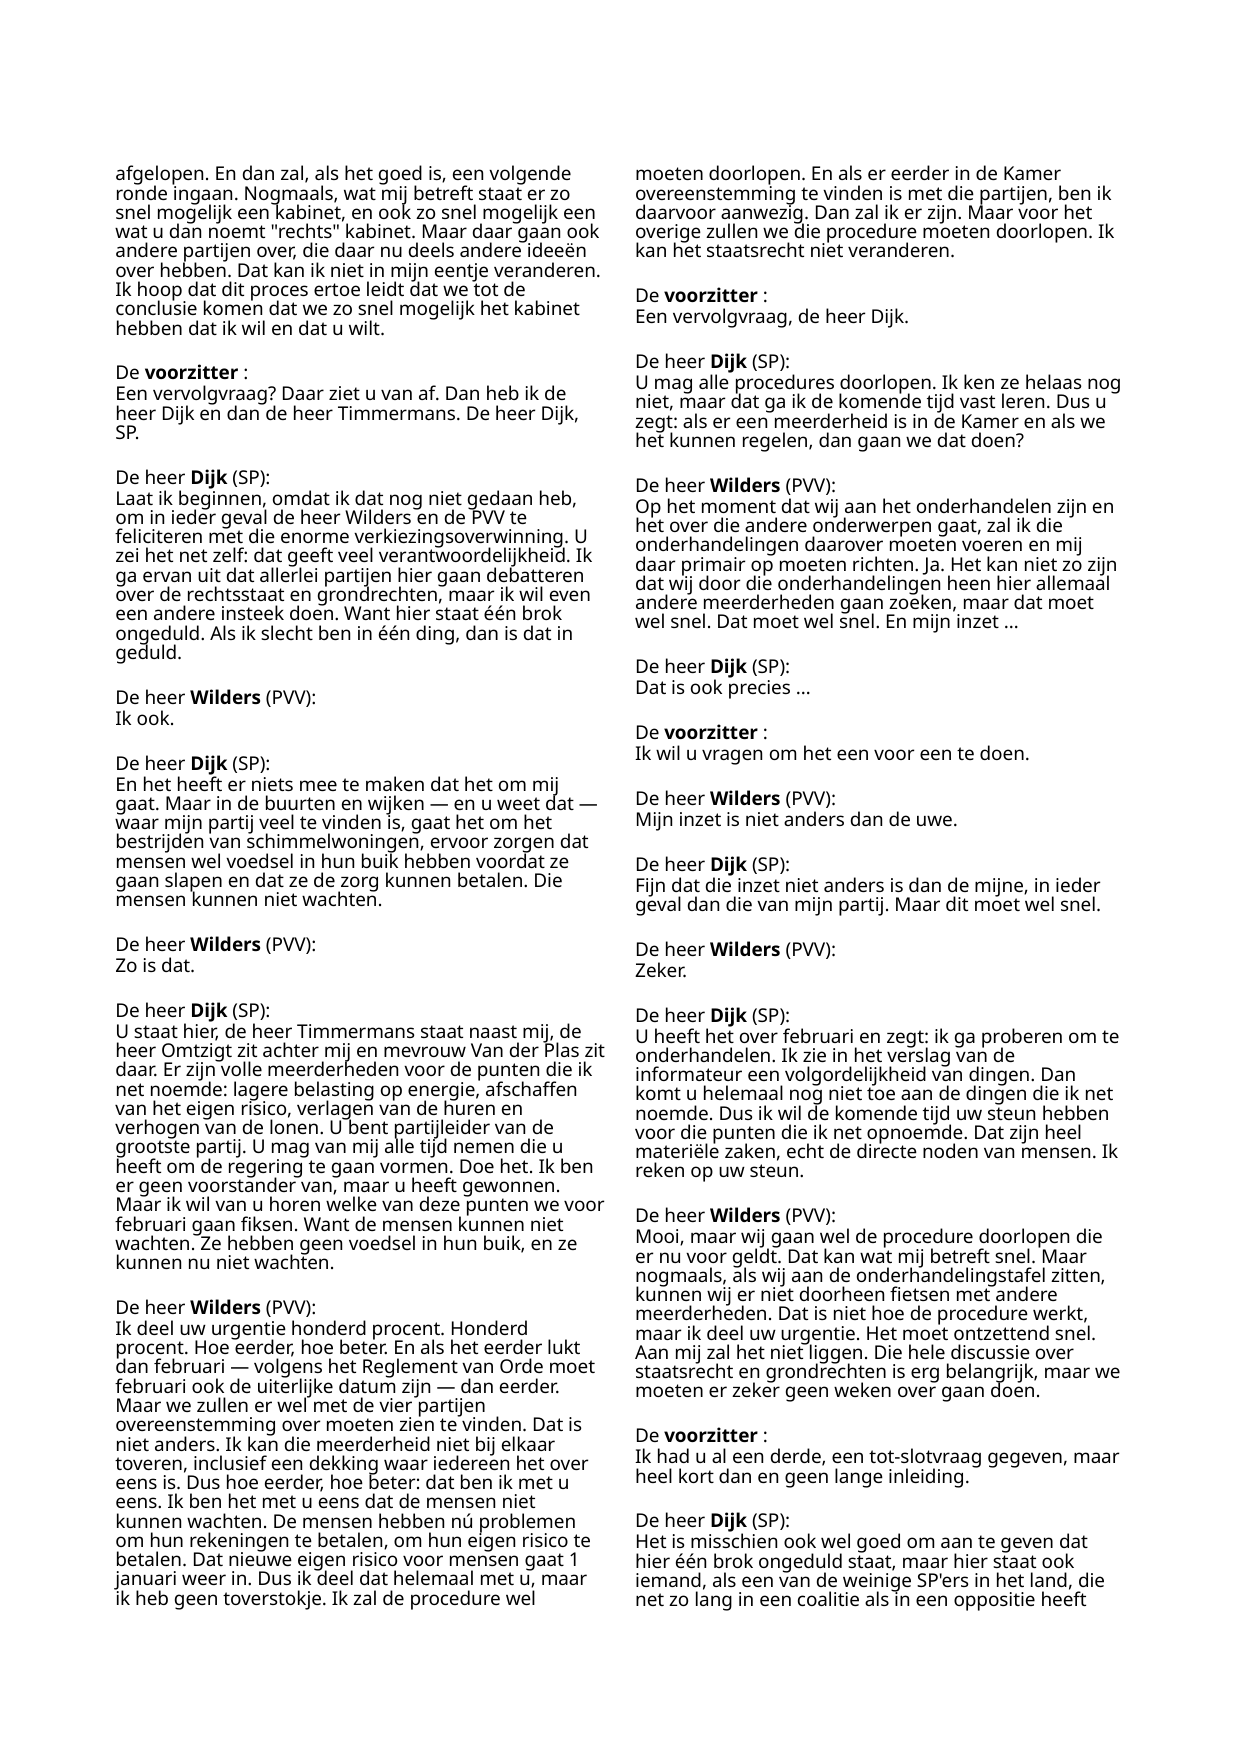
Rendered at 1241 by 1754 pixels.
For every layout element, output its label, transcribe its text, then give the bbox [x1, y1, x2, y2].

text De heer Dijk (SP): [635, 1508, 1125, 1533]
text De heer Dijk (SP): [115, 464, 605, 490]
text Ik had u al een derde, een tot-slotvraag gegeven, maar heel kort dan en geen lange inleiding. [635, 1448, 1125, 1487]
text Zo is dat. [115, 957, 605, 976]
text De heer Wilders (PVV): [635, 1203, 1125, 1228]
text Mooi, maar wij gaan wel de procedure doorlopen die er nu voor geldt. Dat kan wat mij betreft snel. Maar nogmaals, als wij aan de onderhandelingstafel zitten, kunnen wij er niet doorheen fietsen met andere meerderheden. Dat is niet hoe de procedure werkt, maar ik deel uw urgentie. Het moet ontzettend snel. Aan mij zal het niet liggen. Die hele discussie over staatsrecht en grondrechten is erg belangrijk, maar we moeten er zeker geen weken over gaan doen. [635, 1228, 1125, 1402]
text De heer Wilders (PVV): [635, 936, 1125, 962]
text De voorzitter : [115, 359, 605, 385]
text Ik wil u vragen om het een voor een te doen. [635, 745, 1125, 764]
text Het is misschien ook wel goed om aan te geven dat hier één brok ongeduld staat, maar hier staat ook iemand, als een van de weinige SP'ers in het land, die net zo lang in een coalitie als in een oppositie heeft [635, 1533, 1125, 1611]
text De heer Wilders (PVV): [635, 472, 1125, 498]
text De heer Wilders (PVV): [115, 1294, 605, 1320]
text Een vervolgvraag, de heer Dijk. [635, 308, 1125, 327]
text Een vervolgvraag? Daar ziet u van af. Dan heb ik de heer Dijk en dan de heer Timmermans. De heer Dijk, SP. [115, 385, 605, 443]
text De heer Dijk (SP): [115, 997, 605, 1023]
text De heer Dijk (SP): [635, 653, 1125, 679]
text Mijn inzet is niet anders dan de uwe. [635, 811, 1125, 830]
text De heer Wilders (PVV): [115, 684, 605, 710]
text Fijn dat die inzet niet anders is dan de mijne, in ieder geval dan die van mijn partij. Maar dit moet wel snel. [635, 877, 1125, 915]
text De heer Dijk (SP): [635, 348, 1125, 374]
text Dat is ook precies … [635, 679, 1125, 698]
text Laat ik beginnen, omdat ik dat nog niet gedaan heb, om in ieder geval de heer Wilders en de PVV te feliciteren met die enorme verkiezingsoverwinning. U zei het net zelf: dat geeft veel verantwoordelijkheid. Ik ga ervan uit dat allerlei partijen hier gaan debatteren over de rechtsstaat en grondrechten, maar ik wil even een andere insteek doen. Want hier staat één brok ongeduld. Als ik slecht ben in één ding, dan is dat in geduld. [115, 490, 605, 663]
text En het heeft er niets mee te maken dat het om mij gaat. Maar in de buurten en wijken — en u weet dat — waar mijn partij veel te vinden is, gaat het om het bestrijden van schimmelwoningen, ervoor zorgen dat mensen wel voedsel in hun buik hebben voordat ze gaan slapen en dat ze de zorg kunnen betalen. Die mensen kunnen niet wachten. [115, 776, 605, 910]
text U heeft het over februari en zegt: ik ga proberen om te onderhandelen. Ik zie in het verslag van de informateur een volgordelijkheid van dingen. Dan komt u helemaal nog niet toe aan de dingen die ik net noemde. Dus ik wil de komende tijd uw steun hebben voor die punten die ik net opnoemde. Dat zijn heel materiële zaken, echt de directe noden van mensen. Ik reken op uw steun. [635, 1028, 1125, 1182]
text De voorzitter : [635, 282, 1125, 308]
text U staat hier, de heer Timmermans staat naast mij, de heer Omtzigt zit achter mij en mevrouw Van der Plas zit daar. Er zijn volle meerderheden voor de punten die ik net noemde: lagere belasting op energie, afschaffen van het eigen risico, verlagen van de huren en verhogen van de lonen. U bent partijleider van de grootste partij. U mag van mij alle tijd nemen die u heeft om de regering te gaan vormen. Doe het. Ik ben er geen voorstander van, maar u heeft gewonnen. Maar ik wil van u horen welke van deze punten we voor februari gaan fiksen. Want de mensen kunnen niet wachten. Ze hebben geen voedsel in hun buik, en ze kunnen nu niet wachten. [115, 1023, 605, 1273]
text De heer Dijk (SP): [115, 750, 605, 776]
text moeten doorlopen. En als er eerder in de Kamer overeenstemming te vinden is met die partijen, ben ik daarvoor aanwezig. Dan zal ik er zijn. Maar voor het overige zullen we die procedure moeten doorlopen. Ik kan het staatsrecht niet veranderen. [635, 165, 1125, 262]
text Op het moment dat wij aan het onderhandelen zijn en het over die andere onderwerpen gaat, zal ik die onderhandelingen daarover moeten voeren en mij daar primair op moeten richten. Ja. Het kan niet zo zijn dat wij door die onderhandelingen heen hier allemaal andere meerderheden gaan zoeken, maar dat moet wel snel. Dat moet wel snel. En mijn inzet … [635, 498, 1125, 633]
text Ik deel uw urgentie honderd procent. Honderd procent. Hoe eerder, hoe beter. En als het eerder lukt dan februari — volgens het Reglement van Orde moet februari ook de uiterlijke datum zijn — dan eerder. Maar we zullen er wel met de vier partijen overeenstemming over moeten zien te vinden. Dat is niet anders. Ik kan die meerderheid niet bij elkaar toveren, inclusief een dekking waar iedereen het over eens is. Dus hoe eerder, hoe beter: dat ben ik met u eens. Ik ben het met u eens dat de mensen niet kunnen wachten. De mensen hebben nú problemen om hun rekeningen te betalen, om hun eigen risico te betalen. Dat nieuwe eigen risico voor mensen gaat 1 januari weer in. Dus ik deel dat helemaal met u, maar ik heb geen toverstokje. Ik zal de procedure wel [115, 1320, 605, 1609]
text De voorzitter : [635, 719, 1125, 745]
text De heer Wilders (PVV): [635, 785, 1125, 811]
text Zeker. [635, 962, 1125, 981]
text afgelopen. En dan zal, als het goed is, een volgende ronde ingaan. Nogmaals, wat mij betreft staat er zo snel mogelijk een kabinet, en ook zo snel mogelijk een wat u dan noemt "rechts" kabinet. Maar daar gaan ook andere partijen over, die daar nu deels andere ideeën over hebben. Dat kan ik niet in mijn eentje veranderen. Ik hoop dat dit proces ertoe leidt dat we tot de conclusie komen dat we zo snel mogelijk het kabinet hebben dat ik wil en dat u wilt. [115, 165, 605, 339]
text De heer Dijk (SP): [635, 1002, 1125, 1028]
text De heer Dijk (SP): [635, 851, 1125, 877]
text Ik ook. [115, 710, 605, 729]
text U mag alle procedures doorlopen. Ik ken ze helaas nog niet, maar dat ga ik de komende tijd vast leren. Dus u zegt: als er een meerderheid is in de Kamer en als we het kunnen regelen, dan gaan we dat doen? [635, 374, 1125, 451]
text De heer Wilders (PVV): [115, 931, 605, 957]
text De voorzitter : [635, 1423, 1125, 1448]
